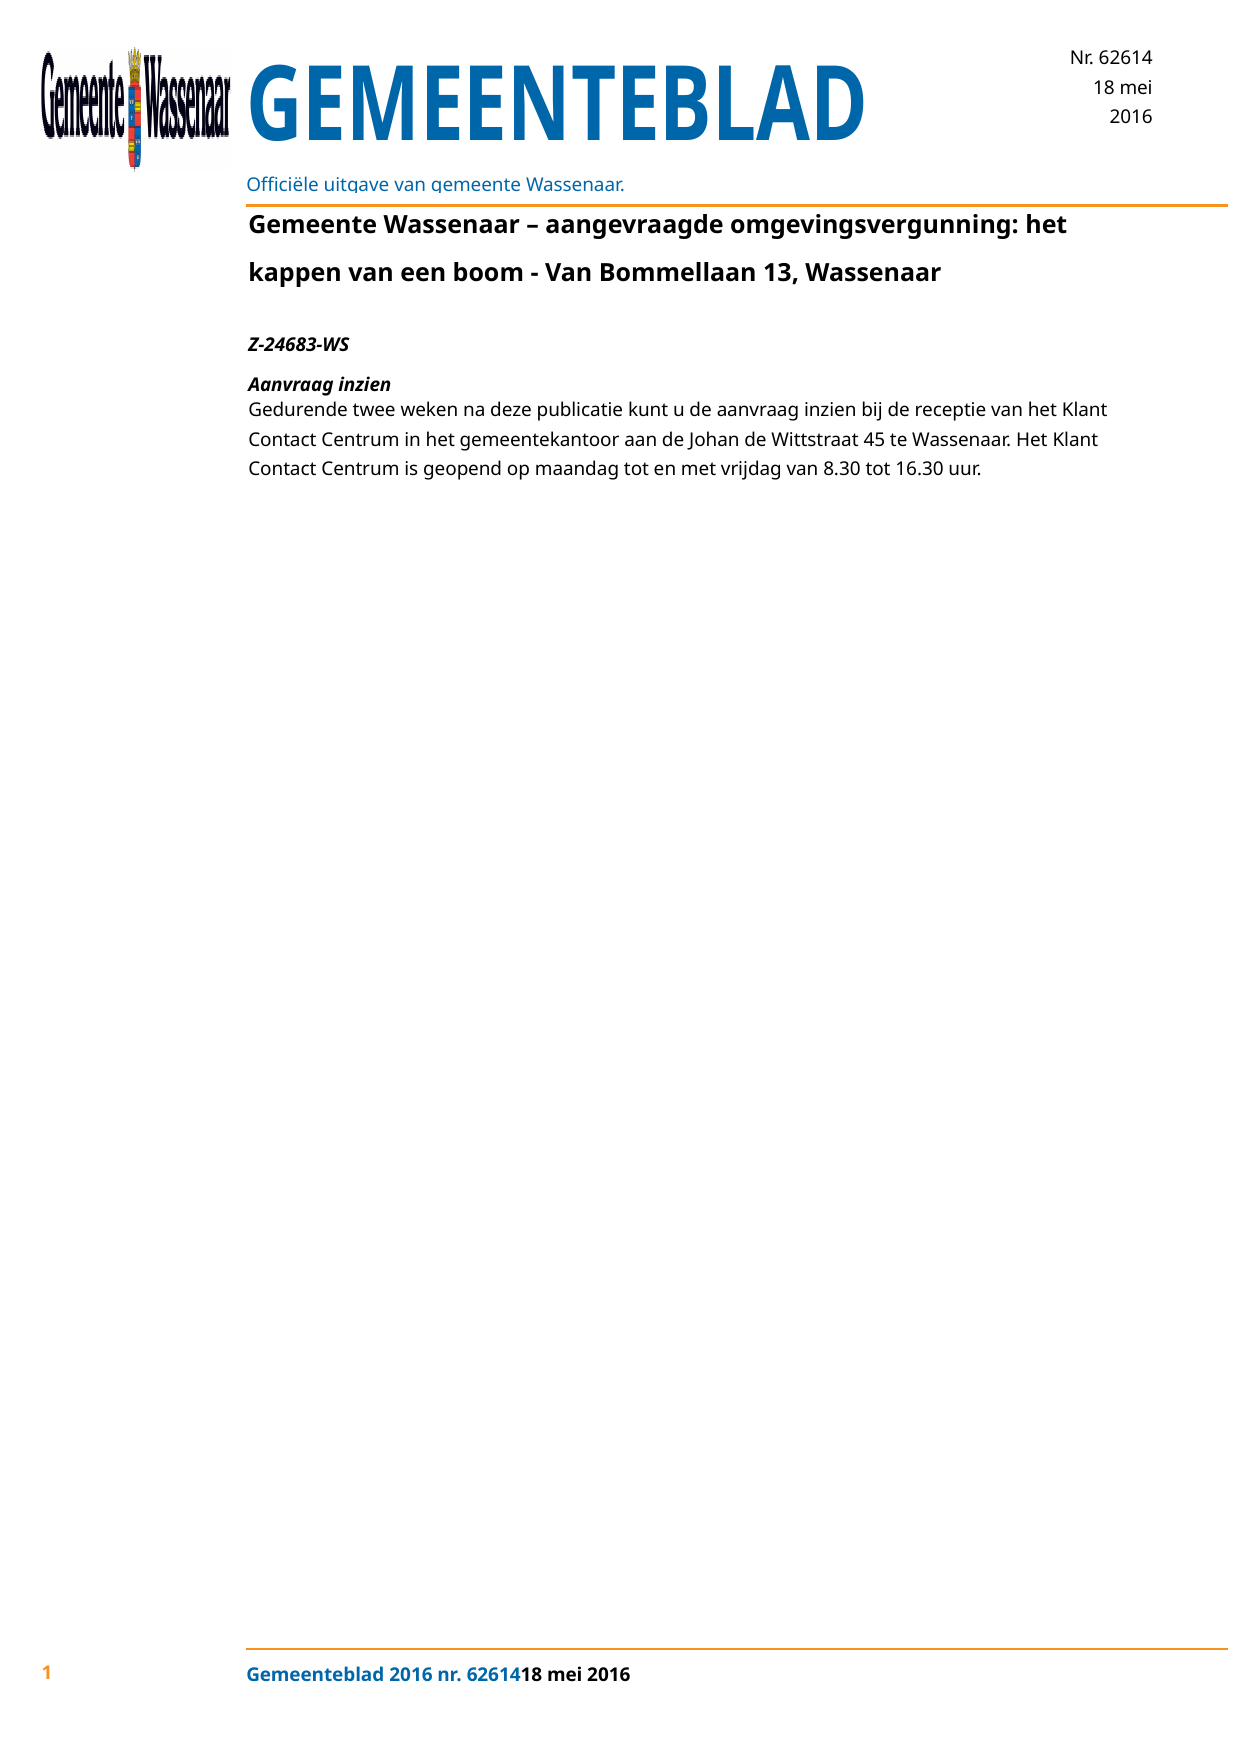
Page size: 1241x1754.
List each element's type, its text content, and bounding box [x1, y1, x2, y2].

text Z-24683-WS [248, 331, 1152, 357]
picture [41, 47, 231, 172]
text Gedurende twee weken na deze publicatie kunt u de aanvraag inzien bij de receptie van het Klant Contact Centrum in het gemeentekantoor aan de Johan de Wittstraat 45 te Wassenaar. Het Klant Contact Centrum is geopend op maandag tot en met vrijdag van 8.30 tot 16.30 uur. [248, 396, 1152, 481]
text Gemeente Wassenaar – aangevraagde omgevingsvergunning: het kappen van een boom - Van Bommellaan 13, Wassenaar [248, 207, 1152, 288]
text Aanvraag inzien [248, 371, 1152, 396]
